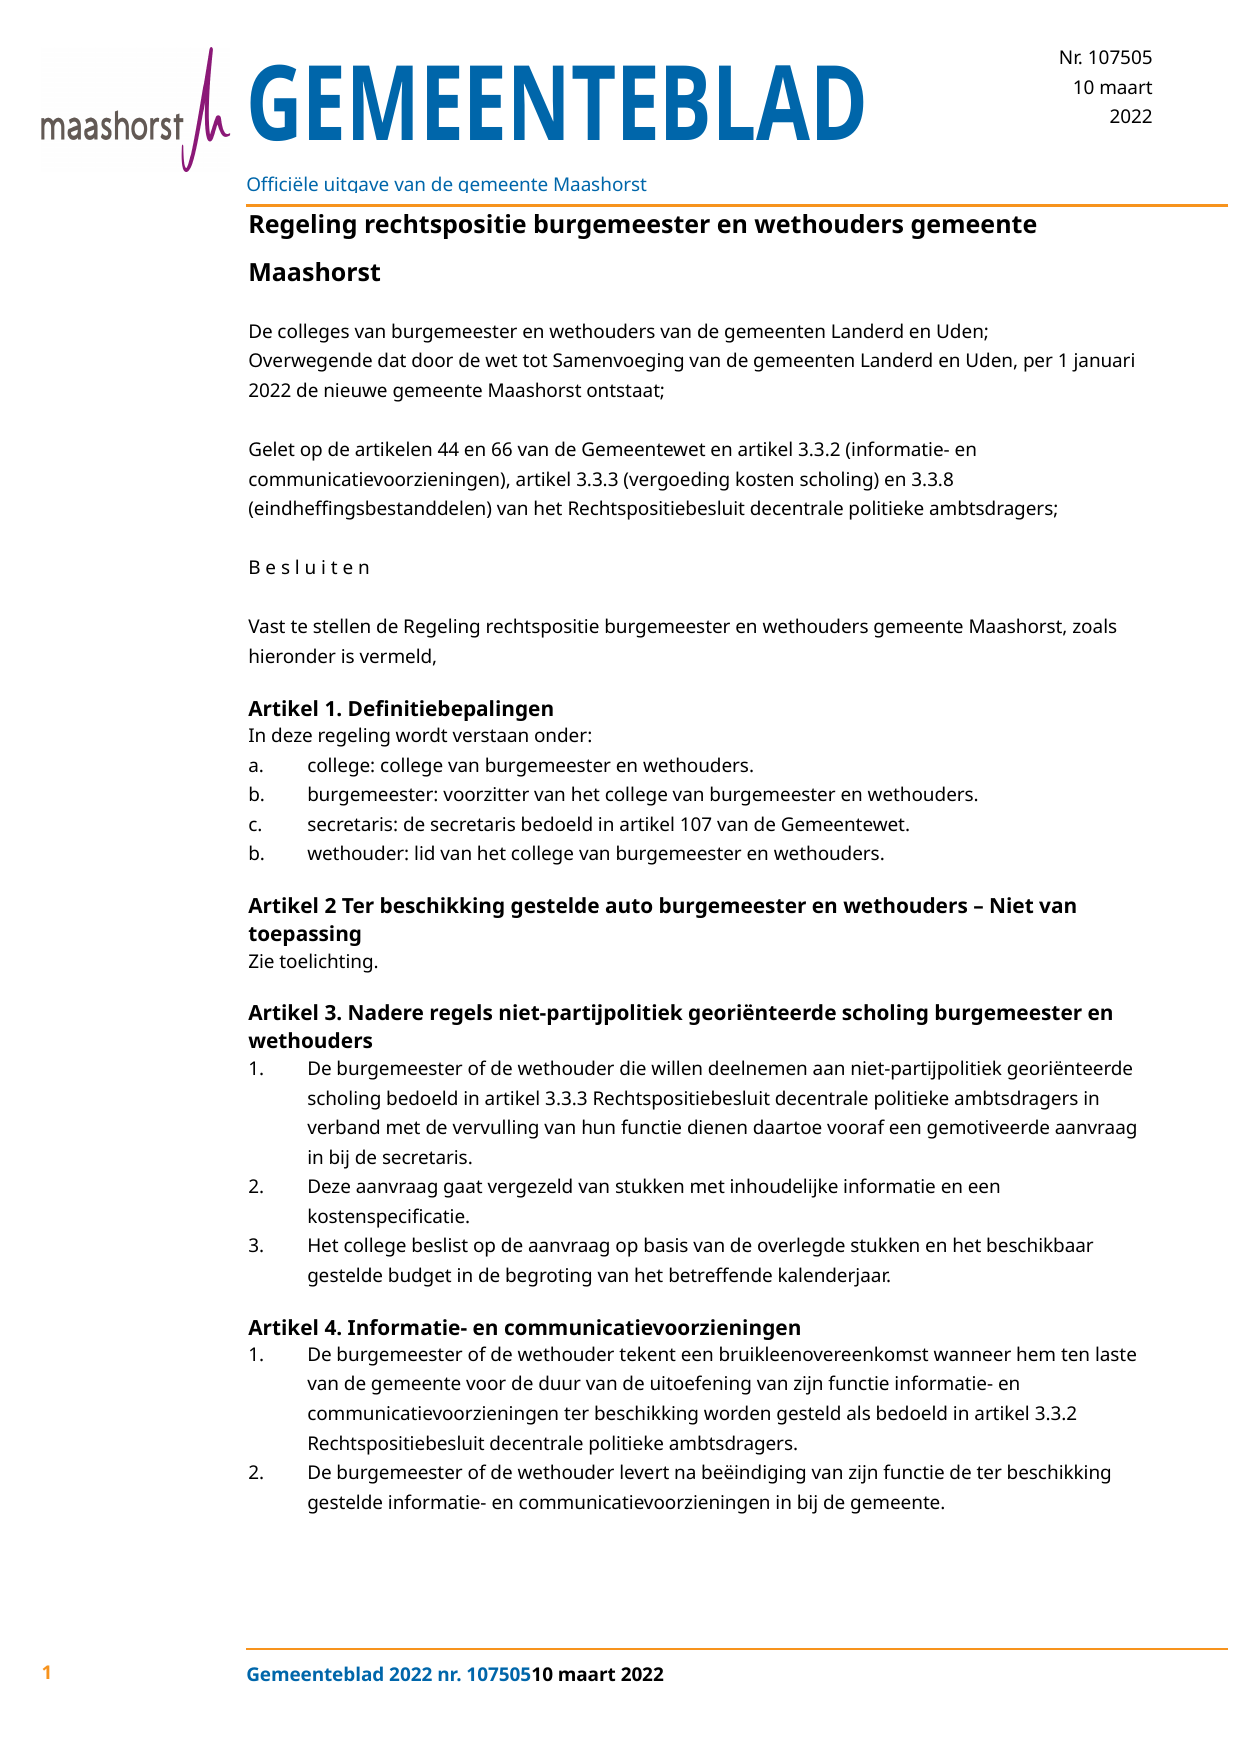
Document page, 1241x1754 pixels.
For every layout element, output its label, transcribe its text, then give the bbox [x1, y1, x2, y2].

list Deze aanvraag gaat vergezeld van stukken met inhoudelijke informatie en een kostenspecificatie. [248, 1173, 1152, 1229]
text Artikel 3. Nadere regels niet-partijpolitiek georiënteerde scholing burgemeester en wethouders [248, 998, 1152, 1055]
list De burgemeester of de wethouder levert na beëindiging van zijn functie de ter beschikking gestelde informatie- en communicatievoorzieningen in bij de gemeente. [248, 1459, 1152, 1515]
text Artikel 1. Definitiebepalingen [248, 694, 1152, 722]
list secretaris: de secretaris bedoeld in artikel 107 van de Gemeentewet. [248, 811, 1152, 837]
text Artikel 4. Informatie- en communicatievoorzieningen [248, 1313, 1152, 1341]
list Het college beslist op de aanvraag op basis van de overlegde stukken en het beschikbaar gestelde budget in de begroting van het betreffende kalenderjaar. [248, 1233, 1152, 1288]
list college: college van burgemeester en wethouders. [248, 752, 1152, 777]
text Vast te stellen de Regeling rechtspositie burgemeester en wethouders gemeente Maashorst, zoals hieronder is vermeld, [248, 614, 1152, 669]
text Regeling rechtspositie burgemeester en wethouders gemeente Maashorst [248, 207, 1152, 288]
text Overwegende dat door de wet tot Samenvoeging van de gemeenten Landerd en Uden, per 1 januari 2022 de nieuwe gemeente Maashorst ontstaat; [248, 347, 1152, 403]
list wethouder: lid van het college van burgemeester en wethouders. [248, 841, 1152, 866]
text Gelet op de artikelen 44 en 66 van de Gemeentewet en artikel 3.3.2 (informatie- en communicatievoorzieningen), artikel 3.3.3 (vergoeding kosten scholing) en 3.3.8 (eindheffingsbestanddelen) van het Rechtspositiebesluit decentrale politieke ambtsdragers; [248, 436, 1152, 521]
text Artikel 2 Ter beschikking gestelde auto burgemeester en wethouders – Niet van toepassing [248, 891, 1152, 948]
picture [41, 47, 231, 172]
list De burgemeester of de wethouder die willen deelnemen aan niet-partijpolitiek georiënteerde scholing bedoeld in artikel 3.3.3 Rechtspositiebesluit decentrale politieke ambtsdragers in verband met de vervulling van hun functie dienen daartoe vooraf een gemotiveerde aanvraag in bij de secretaris. [248, 1055, 1152, 1169]
text Zie toelichting. [248, 948, 1152, 973]
text De colleges van burgemeester en wethouders van de gemeenten Landerd en Uden; [248, 318, 1152, 344]
text In deze regeling wordt verstaan onder: [248, 722, 1152, 748]
text B e s l u i t e n [248, 554, 1152, 580]
list burgemeester: voorzitter van het college van burgemeester en wethouders. [248, 781, 1152, 807]
list De burgemeester of de wethouder tekent een bruikleenovereenkomst wanneer hem ten laste van de gemeente voor de duur van de uitoefening van zijn functie informatie- en communicatievoorzieningen ter beschikking worden gesteld als bedoeld in artikel 3.3.2 Rechtspositiebesluit decentrale politieke ambtsdragers. [248, 1341, 1152, 1456]
